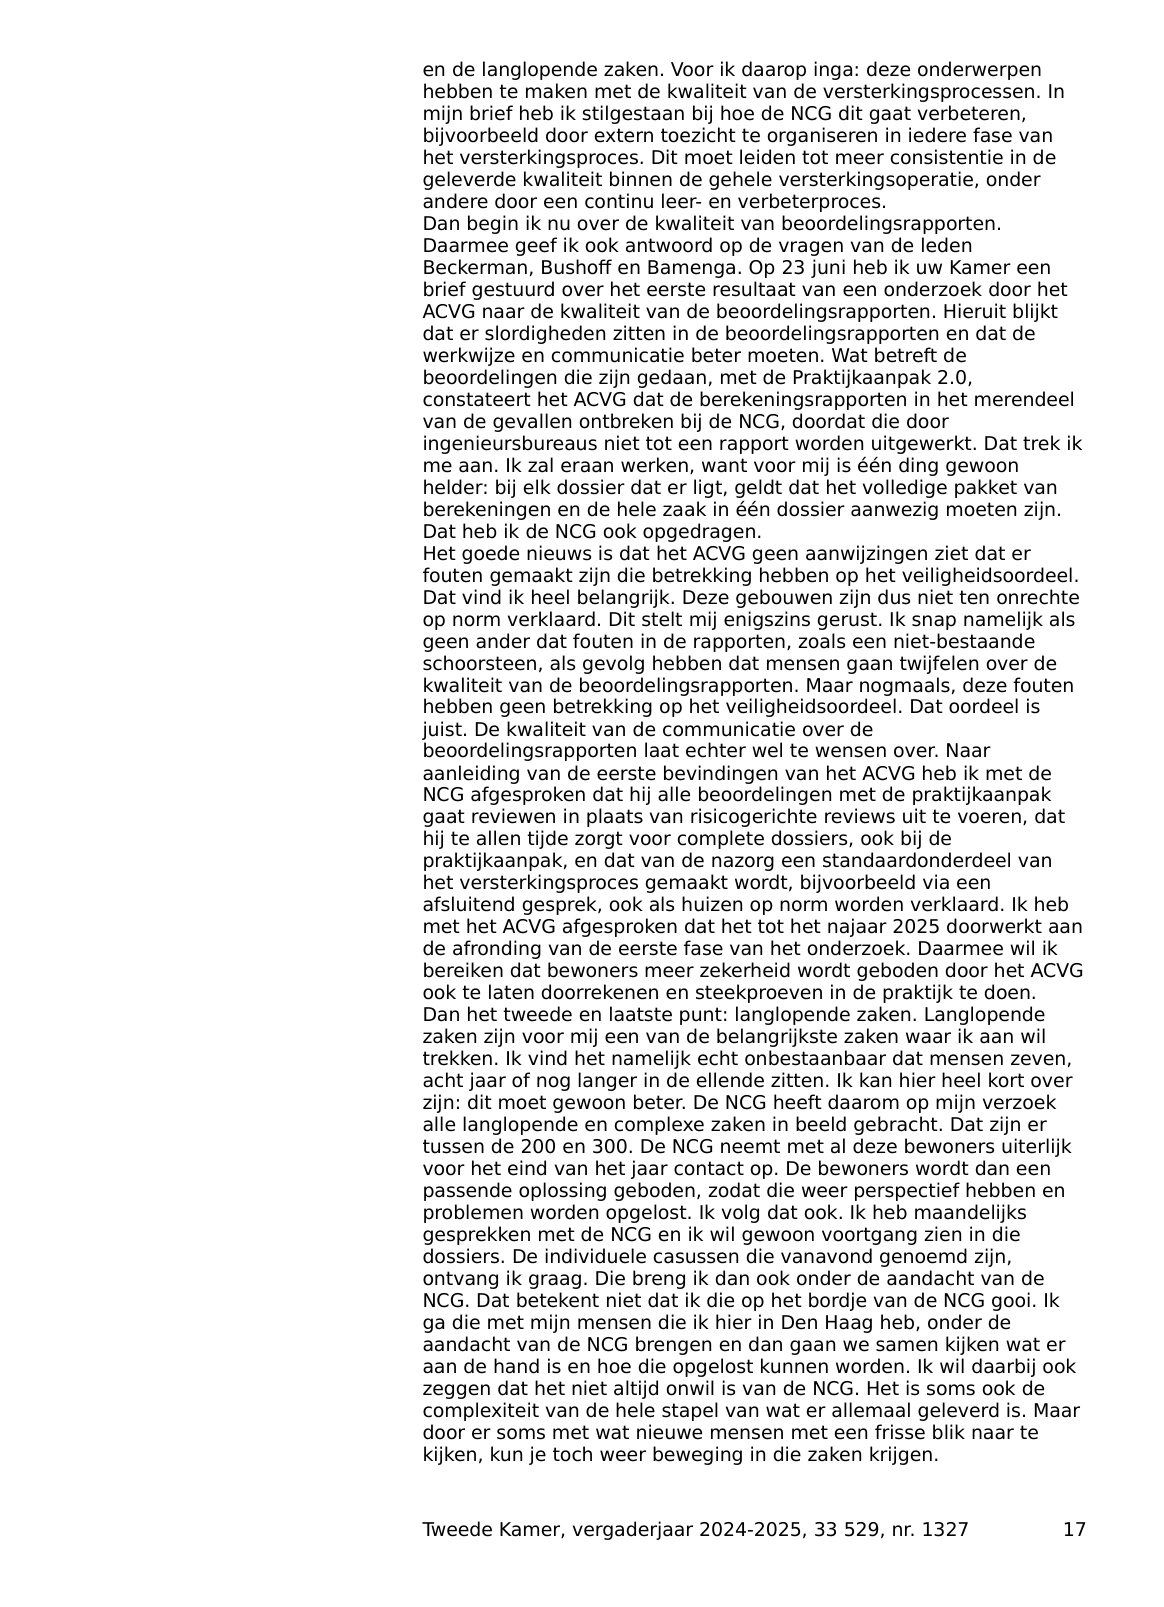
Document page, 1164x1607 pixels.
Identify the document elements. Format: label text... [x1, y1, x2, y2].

text Dan het tweede en laatste punt: langlopende zaken. Langlopende zaken zijn voor mij een van de belangrijkste zaken waar ik aan wil trekken. Ik vind het namelijk echt onbestaanbaar dat mensen zeven, acht jaar of nog langer in de ellende zitten. Ik kan hier heel kort over zijn: dit moet gewoon beter. De NCG heeft daarom op mijn verzoek alle langlopende en complexe zaken in beeld gebracht. Dat zijn er tussen de 200 en 300. De NCG neemt met al deze bewoners uiterlijk voor het eind van het jaar contact op. De bewoners wordt dan een passende oplossing geboden, zodat die weer perspectief hebben en problemen worden opgelost. Ik volg dat ook. Ik heb maandelijks gesprekken met de NCG en ik wil gewoon voortgang zien in die dossiers. De individuele casussen die vanavond genoemd zijn, ontvang ik graag. Die breng ik dan ook onder de aandacht van de NCG. Dat betekent niet dat ik die op het bordje van de NCG gooi. Ik ga die met mijn mensen die ik hier in Den Haag heb, onder de aandacht van de NCG brengen en dan gaan we samen kijken wat er aan de hand is en hoe die opgelost kunnen worden. Ik wil daarbij ook zeggen dat het niet altijd onwil is van de NCG. Het is soms ook de complexiteit van de hele stapel van wat er allemaal geleverd is. Maar door er soms met wat nieuwe mensen met een frisse blik naar te kijken, kun je toch weer beweging in die zaken krijgen. [422, 1004, 1087, 1466]
text en de langlopende zaken. Voor ik daarop inga: deze onderwerpen hebben te maken met de kwaliteit van de versterkingsprocessen. In mijn brief heb ik stilgestaan bij hoe de NCG dit gaat verbeteren, bijvoorbeeld door extern toezicht te organiseren in iedere fase van het versterkingsproces. Dit moet leiden tot meer consistentie in de geleverde kwaliteit binnen de gehele versterkingsoperatie, onder andere door een continu leer- en verbeterproces. [422, 59, 1087, 213]
text Dan begin ik nu over de kwaliteit van beoordelingsrapporten. Daarmee geef ik ook antwoord op de vragen van de leden Beckerman, Bushoff en Bamenga. Op 23 juni heb ik uw Kamer een brief gestuurd over het eerste resultaat van een onderzoek door het ACVG naar de kwaliteit van de beoordelingsrapporten. Hieruit blijkt dat er slordigheden zitten in de beoordelingsrapporten en dat de werkwijze en communicatie beter moeten. Wat betreft de beoordelingen die zijn gedaan, met de Praktijkaanpak 2.0, constateert het ACVG dat de berekeningsrapporten in het merendeel van de gevallen ontbreken bij de NCG, doordat die door ingenieursbureaus niet tot een rapport worden uitgewerkt. Dat trek ik me aan. Ik zal eraan werken, want voor mij is één ding gewoon helder: bij elk dossier dat er ligt, geldt dat het volledige pakket van berekeningen en de hele zaak in één dossier aanwezig moeten zijn. Dat heb ik de NCG ook opgedragen. [422, 213, 1087, 543]
text Het goede nieuws is dat het ACVG geen aanwijzingen ziet dat er fouten gemaakt zijn die betrekking hebben op het veiligheidsoordeel. Dat vind ik heel belangrijk. Deze gebouwen zijn dus niet ten onrechte op norm verklaard. Dit stelt mij enigszins gerust. Ik snap namelijk als geen ander dat fouten in de rapporten, zoals een niet-bestaande schoorsteen, als gevolg hebben dat mensen gaan twijfelen over de kwaliteit van de beoordelingsrapporten. Maar nogmaals, deze fouten hebben geen betrekking op het veiligheidsoordeel. Dat oordeel is juist. De kwaliteit van de communicatie over de beoordelingsrapporten laat echter wel te wensen over. Naar aanleiding van de eerste bevindingen van het ACVG heb ik met de NCG afgesproken dat hij alle beoordelingen met de praktijkaanpak gaat reviewen in plaats van risicogerichte reviews uit te voeren, dat hij te allen tijde zorgt voor complete dossiers, ook bij de praktijkaanpak, en dat van de nazorg een standaardonderdeel van het versterkingsproces gemaakt wordt, bijvoorbeeld via een afsluitend gesprek, ook als huizen op norm worden verklaard. Ik heb met het ACVG afgesproken dat het tot het najaar 2025 doorwerkt aan de afronding van de eerste fase van het onderzoek. Daarmee wil ik bereiken dat bewoners meer zekerheid wordt geboden door het ACVG ook te laten doorrekenen en steekproeven in de praktijk te doen. [422, 543, 1087, 1004]
